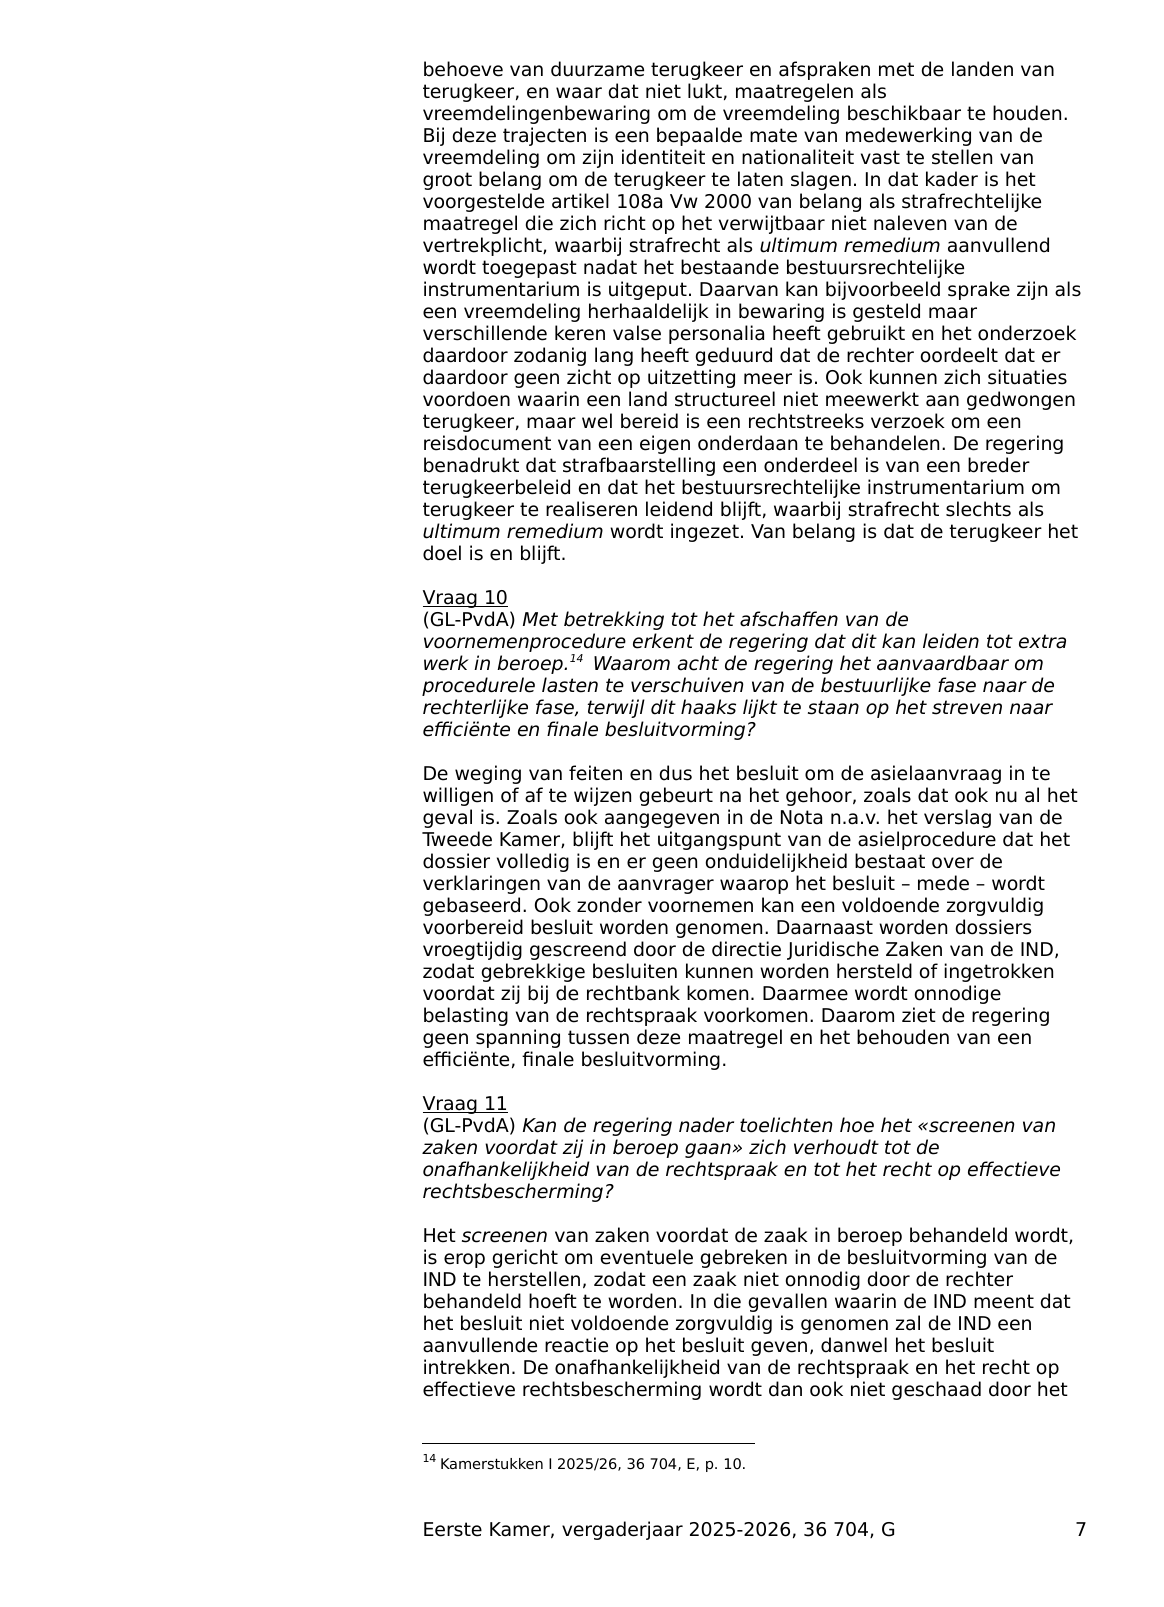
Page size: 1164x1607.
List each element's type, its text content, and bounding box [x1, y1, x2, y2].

text Vraag 10 [422, 587, 1087, 609]
text (GL-PvdA) Met betrekking tot het afschaffen van de voornemenprocedure erkent de regering dat dit kan leiden tot extra werk in beroep. Waarom acht de regering het aanvaardbaar om procedurele lasten te verschuiven van de bestuurlijke fase naar de rechterlijke fase, terwijl dit haaks lijkt te staan op het streven naar efficiënte en finale besluitvorming? [422, 609, 1087, 741]
text behoeve van duurzame terugkeer en afspraken met de landen van terugkeer, en waar dat niet lukt, maatregelen als vreemdelingenbewaring om de vreemdeling beschikbaar te houden. Bij deze trajecten is een bepaalde mate van medewerking van de vreemdeling om zijn identiteit en nationaliteit vast te stellen van groot belang om de terugkeer te laten slagen. In dat kader is het voorgestelde artikel 108a Vw 2000 van belang als strafrechtelijke maatregel die zich richt op het verwijtbaar niet naleven van de vertrekplicht, waarbij strafrecht als ultimum remedium aanvullend wordt toegepast nadat het bestaande bestuursrechtelijke instrumentarium is uitgeput. Daarvan kan bijvoorbeeld sprake zijn als een vreemdeling herhaaldelijk in bewaring is gesteld maar verschillende keren valse personalia heeft gebruikt en het onderzoek daardoor zodanig lang heeft geduurd dat de rechter oordeelt dat er daardoor geen zicht op uitzetting meer is. Ook kunnen zich situaties voordoen waarin een land structureel niet meewerkt aan gedwongen terugkeer, maar wel bereid is een rechtstreeks verzoek om een reisdocument van een eigen onderdaan te behandelen. De regering benadrukt dat strafbaarstelling een onderdeel is van een breder terugkeerbeleid en dat het bestuursrechtelijke instrumentarium om terugkeer te realiseren leidend blijft, waarbij strafrecht slechts als ultimum remedium wordt ingezet. Van belang is dat de terugkeer het doel is en blijft. [422, 59, 1087, 564]
text Kamerstukken I 2025/26, 36 704, E, p. 10. [422, 1452, 1087, 1474]
text Vraag 11 [422, 1093, 1087, 1115]
text De weging van feiten en dus het besluit om de asielaanvraag in te willigen of af te wijzen gebeurt na het gehoor, zoals dat ook nu al het geval is. Zoals ook aangegeven in de Nota n.a.v. het verslag van de Tweede Kamer, blijft het uitgangspunt van de asielprocedure dat het dossier volledig is en er geen onduidelijkheid bestaat over de verklaringen van de aanvrager waarop het besluit – mede – wordt gebaseerd. Ook zonder voornemen kan een voldoende zorgvuldig voorbereid besluit worden genomen. Daarnaast worden dossiers vroegtijdig gescreend door de directie Juridische Zaken van de IND, zodat gebrekkige besluiten kunnen worden hersteld of ingetrokken voordat zij bij de rechtbank komen. Daarmee wordt onnodige belasting van de rechtspraak voorkomen. Daarom ziet de regering geen spanning tussen deze maatregel en het behouden van een efficiënte, finale besluitvorming. [422, 763, 1087, 1071]
text Het screenen van zaken voordat de zaak in beroep behandeld wordt, is erop gericht om eventuele gebreken in de besluitvorming van de IND te herstellen, zodat een zaak niet onnodig door de rechter behandeld hoeft te worden. In die gevallen waarin de IND meent dat het besluit niet voldoende zorgvuldig is genomen zal de IND een aanvullende reactie op het besluit geven, danwel het besluit intrekken. De onafhankelijkheid van de rechtspraak en het recht op effectieve rechtsbescherming wordt dan ook niet geschaad door het [422, 1225, 1087, 1401]
text (GL-PvdA) Kan de regering nader toelichten hoe het «screenen van zaken voordat zij in beroep gaan» zich verhoudt tot de onafhankelijkheid van de rechtspraak en tot het recht op effectieve rechtsbescherming? [422, 1115, 1087, 1203]
